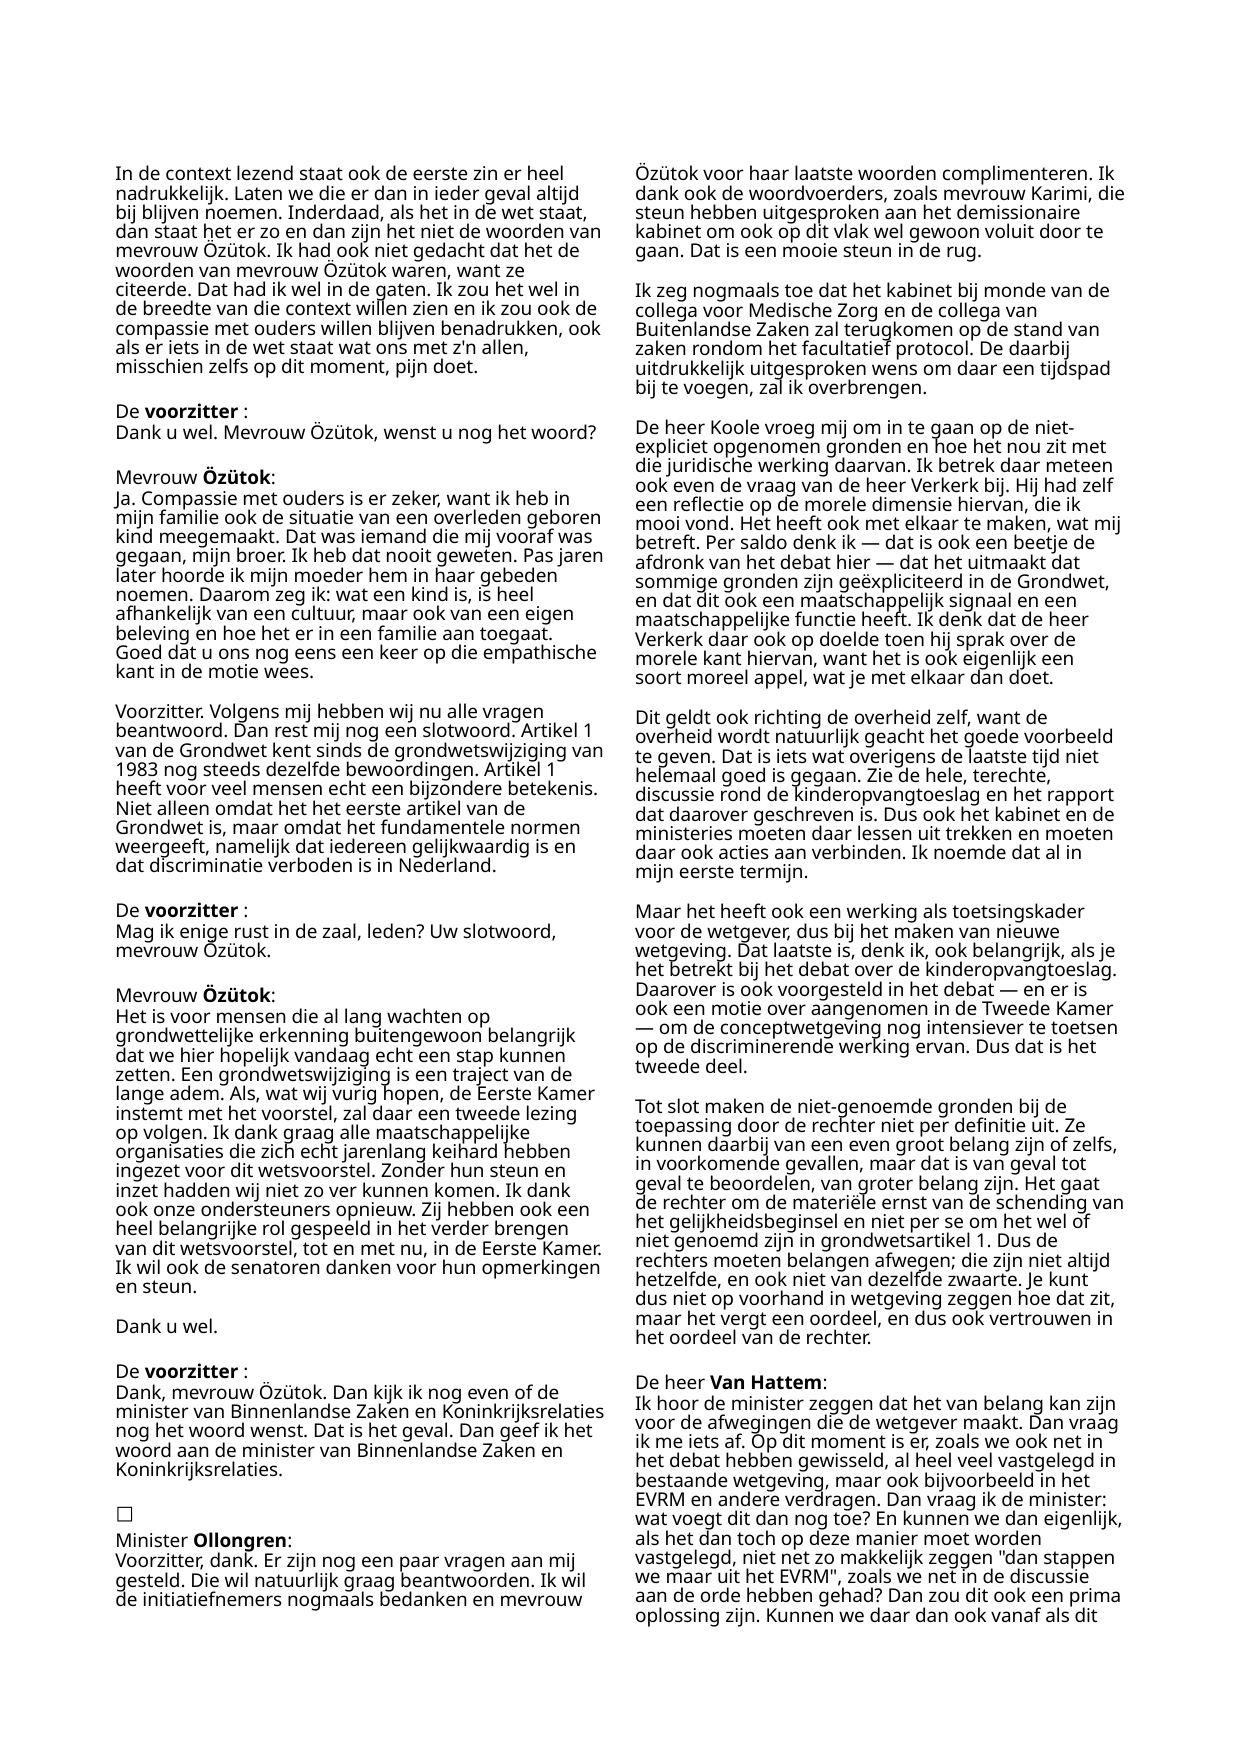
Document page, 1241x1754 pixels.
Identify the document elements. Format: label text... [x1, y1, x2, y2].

text De heer Koole vroeg mij om in te gaan op de niet-expliciet opgenomen gronden en hoe het nou zit met die juridische werking daarvan. Ik betrek daar meteen ook even de vraag van de heer Verkerk bij. Hij had zelf een reflectie op de morele dimensie hiervan, die ik mooi vond. Het heeft ook met elkaar te maken, wat mij betreft. Per saldo denk ik — dat is ook een beetje de afdronk van het debat hier — dat het uitmaakt dat sommige gronden zijn geëxpliciteerd in de Grondwet, en dat dit ook een maatschappelijk signaal en een maatschappelijke functie heeft. Ik denk dat de heer Verkerk daar ook op doelde toen hij sprak over de morele kant hiervan, want het is ook eigenlijk een soort moreel appel, wat je met elkaar dan doet. [635, 419, 1125, 688]
text Ja. Compassie met ouders is er zeker, want ik heb in mijn familie ook de situatie van een overleden geboren kind meegemaakt. Dat was iemand die mij vooraf was gegaan, mijn broer. Ik heb dat nooit geweten. Pas jaren later hoorde ik mijn moeder hem in haar gebeden noemen. Daarom zeg ik: wat een kind is, is heel afhankelijk van een cultuur, maar ook van een eigen beleving en hoe het er in een familie aan toegaat. Goed dat u ons nog eens een keer op die empathische kant in de motie wees. [115, 490, 605, 682]
text Maar het heeft ook een werking als toetsingskader voor de wetgever, dus bij het maken van nieuwe wetgeving. Dat laatste is, denk ik, ook belangrijk, als je het betrekt bij het debat over de kinderopvangtoeslag. Daarover is ook voorgesteld in het debat — en er is ook een motie over aangenomen in de Tweede Kamer — om de conceptwetgeving nog intensiever te toetsen op de discriminerende werking ervan. Dus dat is het tweede deel. [635, 903, 1125, 1077]
text Minister Ollongren: [115, 1527, 605, 1552]
text Voorzitter, dank. Er zijn nog een paar vragen aan mij gesteld. Die wil natuurlijk graag beantwoorden. Ik wil de initiatiefnemers nogmaals bedanken en mevrouw [115, 1552, 605, 1610]
text Dank u wel. [115, 1318, 605, 1337]
text De voorzitter : [115, 398, 605, 424]
text De heer Van Hattem: [635, 1369, 1125, 1395]
text Voorzitter. Volgens mij hebben wij nu alle vragen beantwoord. Dan rest mij nog een slotwoord. Artikel 1 van de Grondwet kent sinds de grondwetswijziging van 1983 nog steeds dezelfde bewoordingen. Artikel 1 heeft voor veel mensen echt een bijzondere betekenis. Niet alleen omdat het het eerste artikel van de Grondwet is, maar omdat het fundamentele normen weergeeft, namelijk dat iedereen gelijkwaardig is en dat discriminatie verboden is in Nederland. [115, 703, 605, 877]
text Het is voor mensen die al lang wachten op grondwettelijke erkenning buitengewoon belangrijk dat we hier hopelijk vandaag echt een stap kunnen zetten. Een grondwetswijziging is een traject van de lange adem. Als, wat wij vurig hopen, de Eerste Kamer instemt met het voorstel, zal daar een tweede lezing op volgen. Ik dank graag alle maatschappelijke organisaties die zich echt jarenlang keihard hebben ingezet voor dit wetsvoorstel. Zonder hun steun en inzet hadden wij niet zo ver kunnen komen. Ik dank ook onze ondersteuners opnieuw. Zij hebben ook een heel belangrijke rol gespeeld in het verder brengen van dit wetsvoorstel, tot en met nu, in de Eerste Kamer. Ik wil ook de senatoren danken voor hun opmerkingen en steun. [115, 1008, 605, 1297]
text Mevrouw Özütok: [115, 982, 605, 1008]
text In de context lezend staat ook de eerste zin er heel nadrukkelijk. Laten we die er dan in ieder geval altijd bij blijven noemen. Inderdaad, als het in de wet staat, dan staat het er zo en dan zijn het niet de woorden van mevrouw Özütok. Ik had ook niet gedacht dat het de woorden van mevrouw Özütok waren, want ze citeerde. Dat had ik wel in de gaten. Ik zou het wel in de breedte van die context willen zien en ik zou ook de compassie met ouders willen blijven benadrukken, ook als er iets in de wet staat wat ons met z'n allen, misschien zelfs op dit moment, pijn doet. [115, 165, 605, 377]
text Ik hoor de minister zeggen dat het van belang kan zijn voor de afwegingen die de wetgever maakt. Dan vraag ik me iets af. Op dit moment is er, zoals we ook net in het debat hebben gewisseld, al heel veel vastgelegd in bestaande wetgeving, maar ook bijvoorbeeld in het EVRM en andere verdragen. Dan vraag ik de minister: wat voegt dit dan nog toe? En kunnen we dan eigenlijk, als het dan toch op deze manier moet worden vastgelegd, niet net zo makkelijk zeggen "dan stappen we maar uit het EVRM", zoals we net in de discussie aan de orde hebben gehad? Dan zou dit ook een prima oplossing zijn. Kunnen we daar dan ook vanaf als dit [635, 1395, 1125, 1626]
text Ik zeg nogmaals toe dat het kabinet bij monde van de collega voor Medische Zorg en de collega van Buitenlandse Zaken zal terugkomen op de stand van zaken rondom het facultatief protocol. De daarbij uitdrukkelijk uitgesproken wens om daar een tijdspad bij te voegen, zal ik overbrengen. [635, 282, 1125, 398]
text Mag ik enige rust in de zaal, leden? Uw slotwoord, mevrouw Özütok. [115, 923, 605, 962]
text Dank u wel. Mevrouw Özütok, wenst u nog het woord? [115, 424, 605, 443]
text Dit geldt ook richting de overheid zelf, want de overheid wordt natuurlijk geacht het goede voorbeeld te geven. Dat is iets wat overigens de laatste tijd niet helemaal goed is gegaan. Zie de hele, terechte, discussie rond de kinderopvangtoeslag en het rapport dat daarover geschreven is. Dus ook het kabinet en de ministeries moeten daar lessen uit trekken en moeten daar ook acties aan verbinden. Ik noemde dat al in mijn eerste termijn. [635, 709, 1125, 883]
text Tot slot maken de niet-genoemde gronden bij de toepassing door de rechter niet per definitie uit. Ze kunnen daarbij van een even groot belang zijn of zelfs, in voorkomende gevallen, maar dat is van geval tot geval te beoordelen, van groter belang zijn. Het gaat de rechter om de materiële ernst van de schending van het gelijkheidsbeginsel en niet per se om het wel of niet genoemd zijn in grondwetsartikel 1. Dus de rechters moeten belangen afwegen; die zijn niet altijd hetzelfde, en ook niet van dezelfde zwaarte. Je kunt dus niet op voorhand in wetgeving zeggen hoe dat zit, maar het vergt een oordeel, en dus ook vertrouwen in het oordeel van de rechter. [635, 1098, 1125, 1348]
text ⬜ [115, 1501, 605, 1527]
text Dank, mevrouw Özütok. Dan kijk ik nog even of de minister van Binnenlandse Zaken en Koninkrijksrelaties nog het woord wenst. Dat is het geval. Dan geef ik het woord aan de minister van Binnenlandse Zaken en Koninkrijksrelaties. [115, 1384, 605, 1480]
text De voorzitter : [115, 897, 605, 923]
text Mevrouw Özütok: [115, 464, 605, 490]
text De voorzitter : [115, 1358, 605, 1384]
text Özütok voor haar laatste woorden complimenteren. Ik dank ook de woordvoerders, zoals mevrouw Karimi, die steun hebben uitgesproken aan het demissionaire kabinet om ook op dit vlak wel gewoon voluit door te gaan. Dat is een mooie steun in de rug. [635, 165, 1125, 262]
